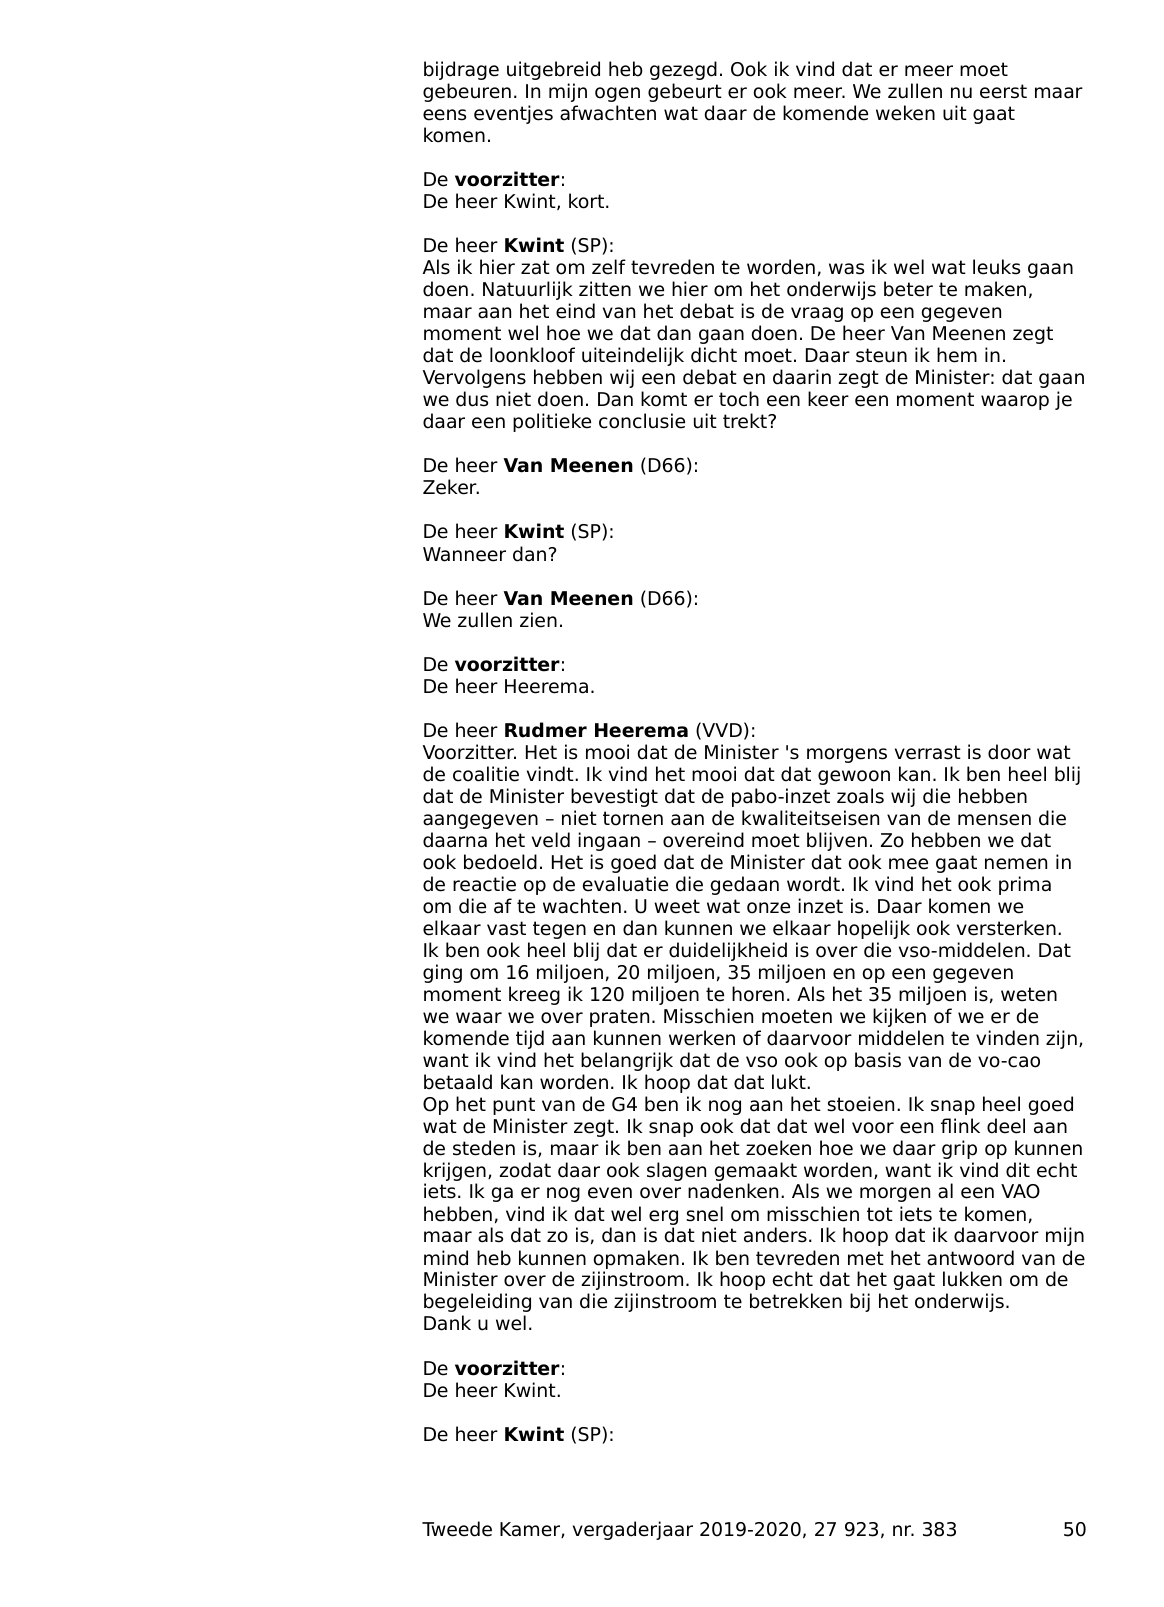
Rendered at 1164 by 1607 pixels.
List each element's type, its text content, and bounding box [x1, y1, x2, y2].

text De heer Kwint, kort. [422, 191, 1087, 213]
text De heer Rudmer Heerema (VVD): [422, 720, 1087, 742]
text Dank u wel. [422, 1313, 1087, 1335]
text De heer Kwint (SP): [422, 235, 1087, 257]
text De heer Heerema. [422, 676, 1087, 698]
text De voorzitter: [422, 654, 1087, 676]
text bijdrage uitgebreid heb gezegd. Ook ik vind dat er meer moet gebeuren. In mijn ogen gebeurt er ook meer. We zullen nu eerst maar eens eventjes afwachten wat daar de komende weken uit gaat komen. [422, 59, 1087, 147]
text Wanneer dan? [422, 543, 1087, 565]
text Op het punt van de G4 ben ik nog aan het stoeien. Ik snap heel goed wat de Minister zegt. Ik snap ook dat dat wel voor een flink deel aan de steden is, maar ik ben aan het zoeken hoe we daar grip op kunnen krijgen, zodat daar ook slagen gemaakt worden, want ik vind dit echt iets. Ik ga er nog even over nadenken. Als we morgen al een VAO hebben, vind ik dat wel erg snel om misschien tot iets te komen, maar als dat zo is, dan is dat niet anders. Ik hoop dat ik daarvoor mijn mind heb kunnen opmaken. Ik ben tevreden met het antwoord van de Minister over de zijinstroom. Ik hoop echt dat het gaat lukken om de begeleiding van die zijinstroom te betrekken bij het onderwijs. [422, 1093, 1087, 1313]
text De heer Van Meenen (D66): [422, 455, 1087, 477]
text De heer Kwint (SP): [422, 1424, 1087, 1446]
text De heer Kwint (SP): [422, 521, 1087, 543]
text De heer Kwint. [422, 1379, 1087, 1401]
text De voorzitter: [422, 169, 1087, 191]
text Voorzitter. Het is mooi dat de Minister 's morgens verrast is door wat de coalitie vindt. Ik vind het mooi dat dat gewoon kan. Ik ben heel blij dat de Minister bevestigt dat de pabo-inzet zoals wij die hebben aangegeven – niet tornen aan de kwaliteitseisen van de mensen die daarna het veld ingaan – overeind moet blijven. Zo hebben we dat ook bedoeld. Het is goed dat de Minister dat ook mee gaat nemen in de reactie op de evaluatie die gedaan wordt. Ik vind het ook prima om die af te wachten. U weet wat onze inzet is. Daar komen we elkaar vast tegen en dan kunnen we elkaar hopelijk ook versterken. [422, 742, 1087, 940]
text Zeker. [422, 477, 1087, 499]
text Als ik hier zat om zelf tevreden te worden, was ik wel wat leuks gaan doen. Natuurlijk zitten we hier om het onderwijs beter te maken, maar aan het eind van het debat is de vraag op een gegeven moment wel hoe we dat dan gaan doen. De heer Van Meenen zegt dat de loonkloof uiteindelijk dicht moet. Daar steun ik hem in. Vervolgens hebben wij een debat en daarin zegt de Minister: dat gaan we dus niet doen. Dan komt er toch een keer een moment waarop je daar een politieke conclusie uit trekt? [422, 257, 1087, 433]
text De voorzitter: [422, 1357, 1087, 1379]
text Ik ben ook heel blij dat er duidelijkheid is over die vso-middelen. Dat ging om 16 miljoen, 20 miljoen, 35 miljoen en op een gegeven moment kreeg ik 120 miljoen te horen. Als het 35 miljoen is, weten we waar we over praten. Misschien moeten we kijken of we er de komende tijd aan kunnen werken of daarvoor middelen te vinden zijn, want ik vind het belangrijk dat de vso ook op basis van de vo-cao betaald kan worden. Ik hoop dat dat lukt. [422, 940, 1087, 1093]
text De heer Van Meenen (D66): [422, 588, 1087, 609]
text We zullen zien. [422, 609, 1087, 632]
